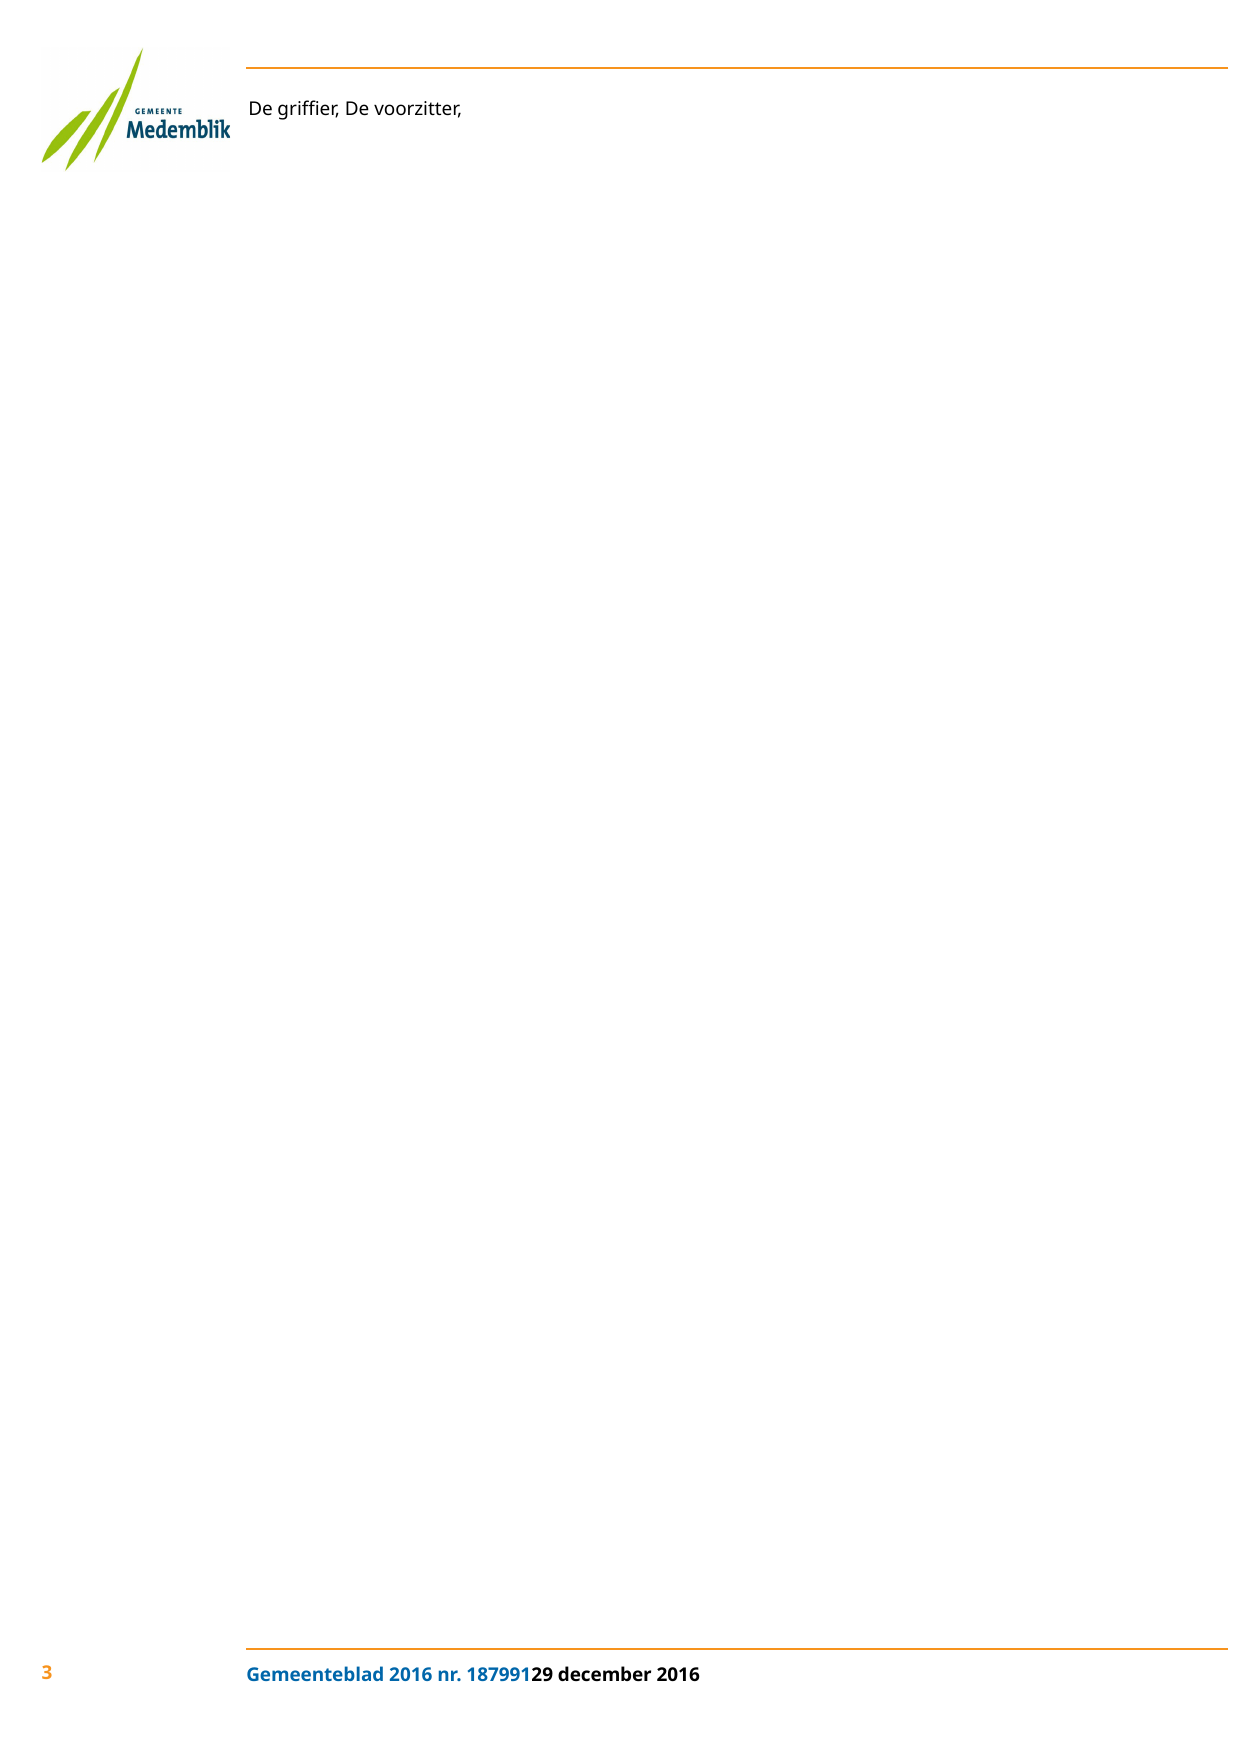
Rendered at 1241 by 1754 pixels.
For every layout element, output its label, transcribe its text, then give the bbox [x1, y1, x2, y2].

text De griffier, De voorzitter, [248, 95, 1152, 121]
picture [41, 47, 231, 172]
